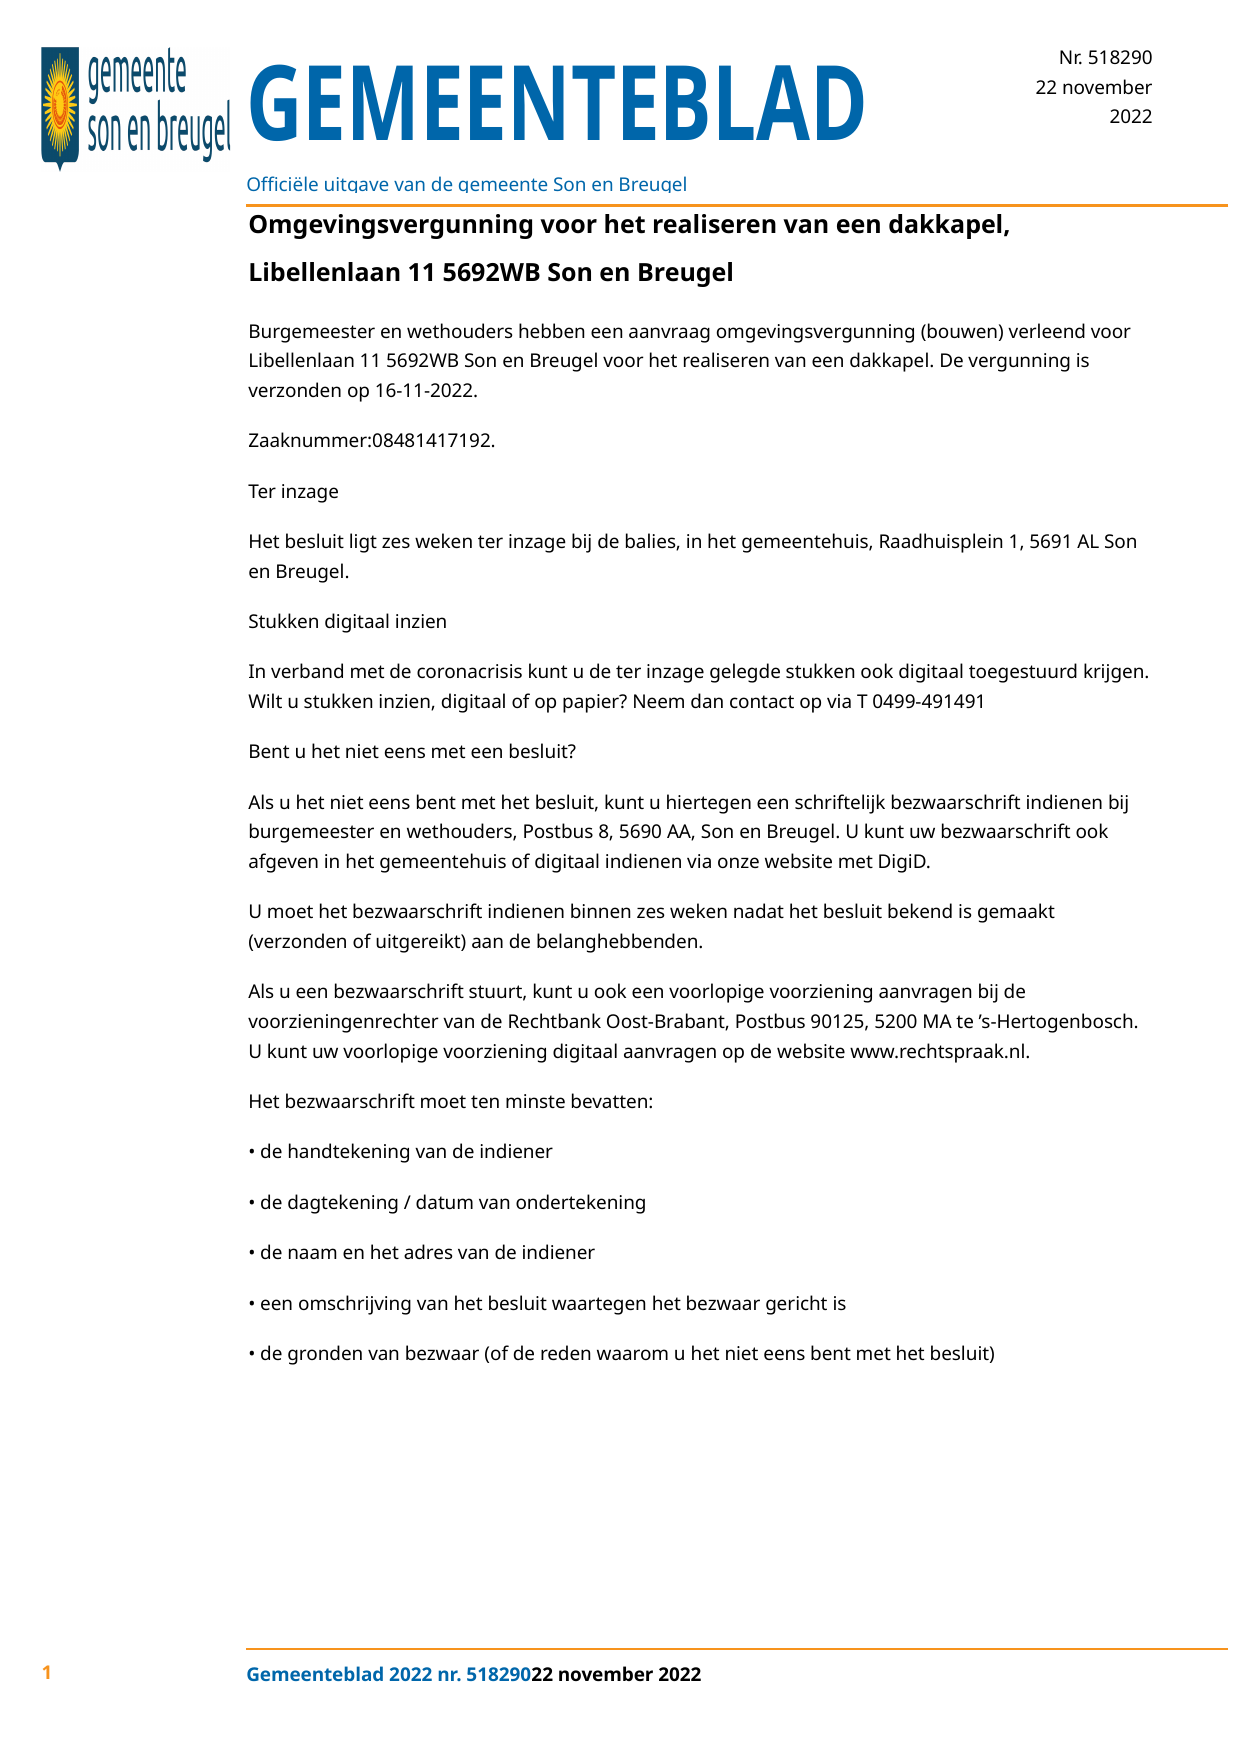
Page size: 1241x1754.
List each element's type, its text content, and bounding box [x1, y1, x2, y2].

text • een omschrijving van het besluit waartegen het bezwaar gericht is [248, 1290, 1152, 1316]
text Bent u het niet eens met een besluit? [248, 739, 1152, 764]
text Het bezwaarschrift moet ten minste bevatten: [248, 1088, 1152, 1114]
text • de gronden van bezwaar (of de reden waarom u het niet eens bent met het besluit) [248, 1340, 1152, 1366]
picture [41, 47, 231, 172]
text Stukken digitaal inzien [248, 608, 1152, 634]
text Als u een bezwaarschrift stuurt, kunt u ook een voorlopige voorziening aanvragen bij de voorzieningenrechter van de Rechtbank Oost-Brabant, Postbus 90125, 5200 MA te ’s-Hertogenbosch. U kunt uw voorlopige voorziening digitaal aanvragen op de website www.rechtspraak.nl. [248, 979, 1152, 1064]
text • de handtekening van de indiener [248, 1139, 1152, 1164]
text Burgemeester en wethouders hebben een aanvraag omgevingsvergunning (bouwen) verleend voor Libellenlaan 11 5692WB Son en Breugel voor het realiseren van een dakkapel. De vergunning is verzonden op 16-11-2022. [248, 318, 1152, 403]
text Omgevingsvergunning voor het realiseren van een dakkapel, Libellenlaan 11 5692WB Son en Breugel [248, 207, 1152, 288]
text In verband met de coronacrisis kunt u de ter inzage gelegde stukken ook digitaal toegestuurd krijgen. Wilt u stukken inzien, digitaal of op papier? Neem dan contact op via T 0499-491491 [248, 659, 1152, 714]
text U moet het bezwaarschrift indienen binnen zes weken nadat het besluit bekend is gemaakt (verzonden of uitgereikt) aan de belanghebbenden. [248, 899, 1152, 954]
text Het besluit ligt zes weken ter inzage bij de balies, in het gemeentehuis, Raadhuisplein 1, 5691 AL Son en Breugel. [248, 528, 1152, 584]
text Als u het niet eens bent met het besluit, kunt u hiertegen een schriftelijk bezwaarschrift indienen bij burgemeester en wethouders, Postbus 8, 5690 AA, Son en Breugel. U kunt uw bezwaarschrift ook afgeven in het gemeentehuis of digitaal indienen via onze website met DigiD. [248, 789, 1152, 874]
text Zaaknummer:08481417192. [248, 427, 1152, 453]
text Ter inzage [248, 478, 1152, 504]
text • de dagtekening / datum van ondertekening [248, 1189, 1152, 1215]
text • de naam en het adres van de indiener [248, 1239, 1152, 1265]
